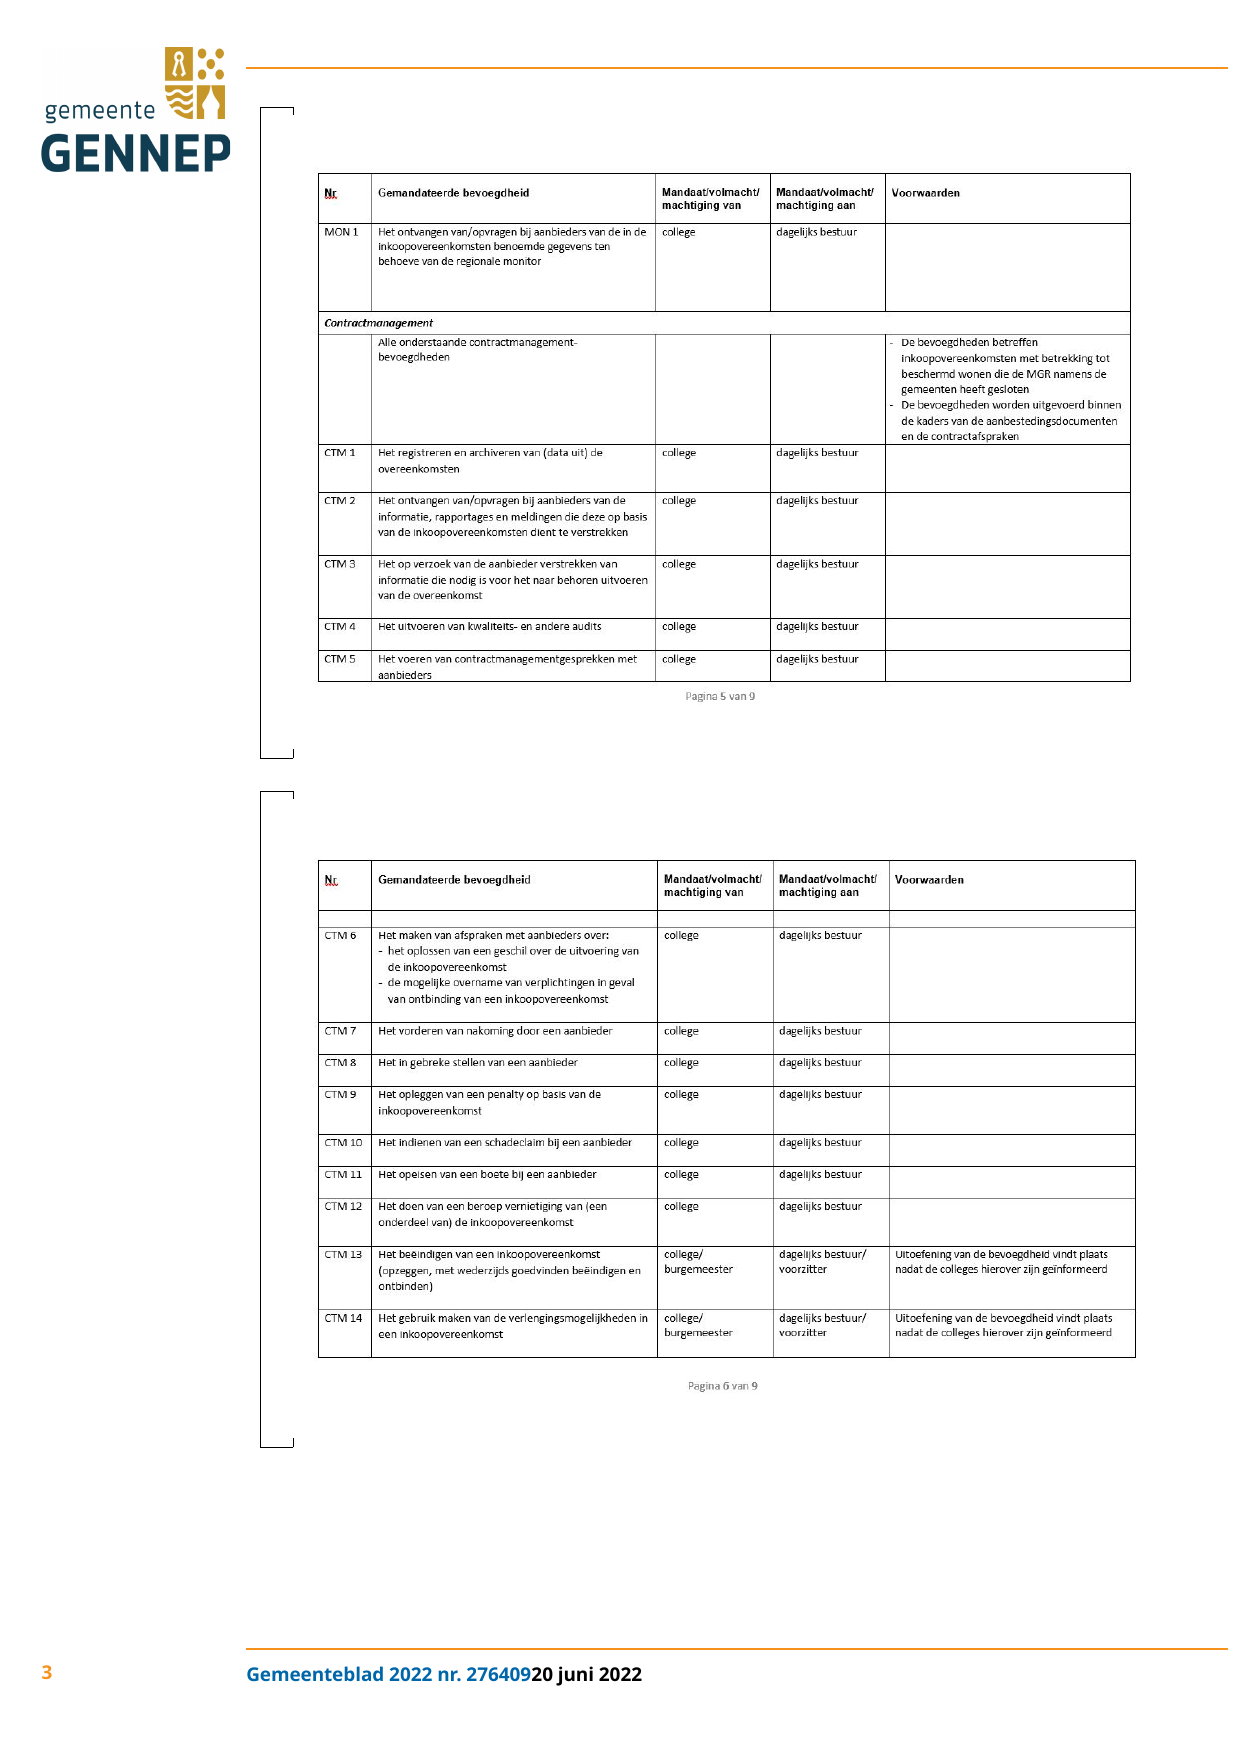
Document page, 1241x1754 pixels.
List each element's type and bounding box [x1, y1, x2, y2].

picture [41, 47, 231, 172]
picture [268, 799, 1173, 1438]
picture [268, 115, 1173, 749]
